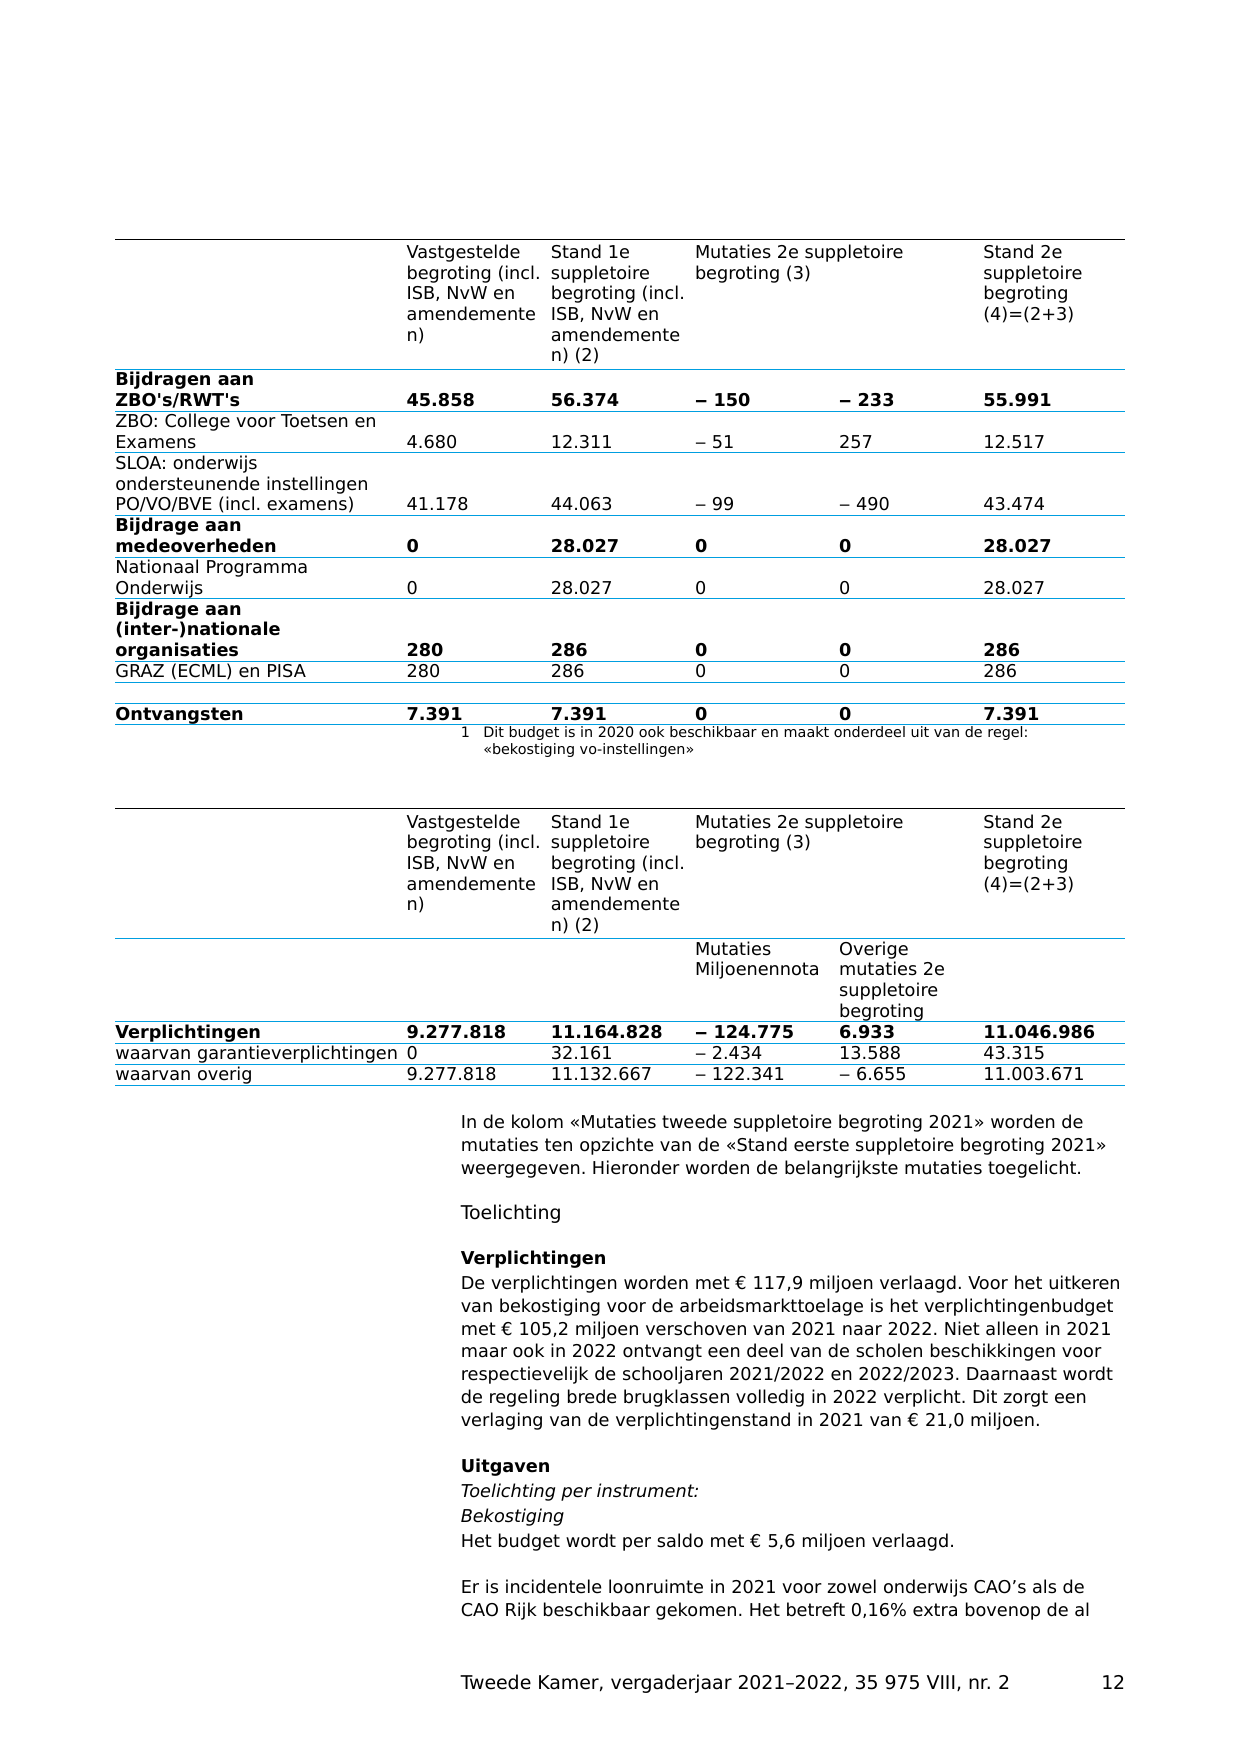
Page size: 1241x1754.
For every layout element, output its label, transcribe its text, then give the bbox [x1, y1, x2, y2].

table_cell ‒ 150 [692, 370, 836, 411]
table_cell 0 [836, 599, 980, 661]
text Er is incidentele loonruimte in 2021 voor zowel onderwijs CAO’s als de CAO Rijk beschikbaar gekomen. Het betreft 0,16% extra bovenop de al [461, 1575, 1125, 1621]
table_cell 0 [836, 516, 980, 556]
text Het budget wordt per saldo met € 5,6 miljoen verlaagd. [461, 1529, 1125, 1552]
table_cell [115, 240, 259, 369]
table_cell waarvan garantieverplichtingen [115, 1044, 403, 1063]
table_cell [115, 683, 259, 703]
table_cell Bijdragen aan ZBO's/RWT's [115, 370, 259, 411]
table_cell ‒ 233 [836, 370, 980, 411]
text De verplichtingen worden met € 117,9 miljoen verlaagd. Voor het uitkeren van bekostiging voor de arbeidsmarkttoelage is het verplichtingenbudget met € 105,2 miljoen verschoven van 2021 naar 2022. Niet alleen in 2021 maar ook in 2022 ontvangt een deel van de scholen beschikkingen voor respectievelijk de schooljaren 2021/2022 en 2022/2023. Daarnaast wordt de regeling brede brugklassen volledig in 2022 verplicht. Dit zorgt een verlaging van de verplichtingenstand in 2021 van € 21,0 miljoen. [461, 1271, 1125, 1431]
table_cell 11.164.828 [548, 1022, 692, 1042]
table_cell 286 [980, 599, 1125, 661]
table_cell 0 [836, 662, 980, 682]
table_cell ‒ 99 [692, 453, 836, 515]
table_cell Mutaties 2e suppletoire begroting (3) [692, 809, 980, 938]
table_cell 43.474 [980, 453, 1125, 515]
table_cell 0 [404, 1044, 548, 1063]
table_cell [259, 809, 403, 938]
table_cell ‒ 2.434 [692, 1044, 836, 1063]
table_cell 0 [692, 704, 836, 724]
table_cell 28.027 [980, 558, 1125, 598]
table_cell 28.027 [548, 558, 692, 598]
table_cell Stand 1e suppletoire begroting (incl. ISB, NvW en amendementen) (2) [548, 809, 692, 938]
table_cell 9.277.818 [404, 1022, 548, 1042]
table_cell 28.027 [980, 516, 1125, 556]
table_cell [115, 939, 259, 1021]
text Toelichting per instrument: [461, 1479, 1125, 1502]
table_cell ‒ 51 [692, 412, 836, 452]
table_cell 11.132.667 [548, 1065, 692, 1085]
table_cell Stand 2e suppletoire begroting (4)=(2+3) [980, 240, 1125, 369]
table_cell [692, 683, 836, 703]
table_cell ZBO: College voor Toetsen en Examens [115, 412, 403, 452]
table_cell ‒ 6.655 [836, 1065, 980, 1085]
table_cell 0 [692, 516, 836, 556]
table_cell 55.991 [980, 370, 1125, 411]
table_cell 286 [980, 662, 1125, 682]
table_cell [404, 683, 548, 703]
table_cell ‒ 124.775 [692, 1022, 836, 1042]
table_cell 45.858 [404, 370, 548, 411]
table_cell 32.161 [548, 1044, 692, 1063]
table_cell 257 [836, 412, 980, 452]
table_cell 41.178 [404, 453, 548, 515]
table_cell Ontvangsten [115, 704, 403, 724]
table_cell ‒ 122.341 [692, 1065, 836, 1085]
table_cell waarvan overig [115, 1065, 403, 1085]
table_cell 280 [404, 599, 548, 661]
table_cell Bijdrage aan (inter-)nationale organisaties [115, 599, 403, 661]
text Verplichtingen [461, 1246, 1125, 1269]
table_cell [259, 683, 403, 703]
title Toelichting [461, 1202, 1125, 1246]
table_cell [836, 683, 980, 703]
table_cell 7.391 [548, 704, 692, 724]
table_cell 28.027 [548, 516, 692, 556]
table_cell 7.391 [404, 704, 548, 724]
table_cell 280 [404, 662, 548, 682]
table_cell [259, 939, 403, 1021]
table_cell Nationaal Programma Onderwijs [115, 558, 403, 598]
text In de kolom «Mutaties tweede suppletoire begroting 2021» worden de mutaties ten opzichte van de «Stand eerste suppletoire begroting 2021» weergegeven. Hieronder worden de belangrijkste mutaties toegelicht. [461, 1110, 1125, 1179]
text Uitgaven [461, 1454, 1125, 1477]
table_cell Stand 2e suppletoire begroting (4)=(2+3) [980, 809, 1125, 938]
table_cell Bijdrage aan medeoverheden [115, 516, 403, 556]
table_cell Mutaties Miljoenennota [692, 939, 836, 1021]
table_cell Verplichtingen [115, 1022, 403, 1042]
table_cell GRAZ (ECML) en PISA [115, 662, 403, 682]
table_cell Overige mutaties 2e suppletoire begroting [836, 939, 980, 1021]
table_cell [548, 939, 692, 1021]
table_cell [259, 240, 403, 369]
table_cell 286 [548, 599, 692, 661]
table_cell SLOA: onderwijs ondersteunende instellingen PO/VO/BVE (incl. examens) [115, 453, 403, 515]
table_cell 0 [404, 558, 548, 598]
table_cell ‒ 490 [836, 453, 980, 515]
table_cell [548, 683, 692, 703]
list Dit budget is in 2020 ook beschikbaar en maakt onderdeel uit van de regel: «bekostiging vo-instellingen» [461, 725, 1125, 758]
table_cell Vastgestelde begroting (incl. ISB, NvW en amendementen) [404, 240, 548, 369]
table_cell 11.046.986 [980, 1022, 1125, 1042]
table_cell 6.933 [836, 1022, 980, 1042]
table_cell 12.311 [548, 412, 692, 452]
table_cell Vastgestelde begroting (incl. ISB, NvW en amendementen) [404, 809, 548, 938]
table_cell [115, 809, 259, 938]
table_header Tabel 7 Budgettaire gevolgen van beleid, beleidsartikel 3 (Tweede suppletoire begroting) (bedragen x € 1.000) [115, 191, 1125, 239]
table_cell 7.391 [980, 704, 1125, 724]
table_cell 0 [692, 599, 836, 661]
table_cell 0 [404, 516, 548, 556]
table_cell 44.063 [548, 453, 692, 515]
table_cell 0 [692, 558, 836, 598]
table_cell 12.517 [980, 412, 1125, 452]
table_cell Mutaties 2e suppletoire begroting (3) [692, 240, 980, 369]
table_cell 0 [836, 558, 980, 598]
table_header Tabel 8 Uitsplitsing verplichtingen [115, 783, 1125, 808]
table_cell 56.374 [548, 370, 692, 411]
table_cell 13.588 [836, 1044, 980, 1063]
table_cell [980, 939, 1125, 1021]
text Bekostiging [461, 1504, 1125, 1527]
table_cell 0 [836, 704, 980, 724]
table_cell [259, 370, 403, 411]
table_cell Stand 1e suppletoire begroting (incl. ISB, NvW en amendementen) (2) [548, 240, 692, 369]
table_cell 0 [692, 662, 836, 682]
table_cell 43.315 [980, 1044, 1125, 1063]
table_cell 11.003.671 [980, 1065, 1125, 1085]
table_cell [404, 939, 548, 1021]
table_cell 9.277.818 [404, 1065, 548, 1085]
table_cell 286 [548, 662, 692, 682]
table_cell 4.680 [404, 412, 548, 452]
table_cell [980, 683, 1125, 703]
